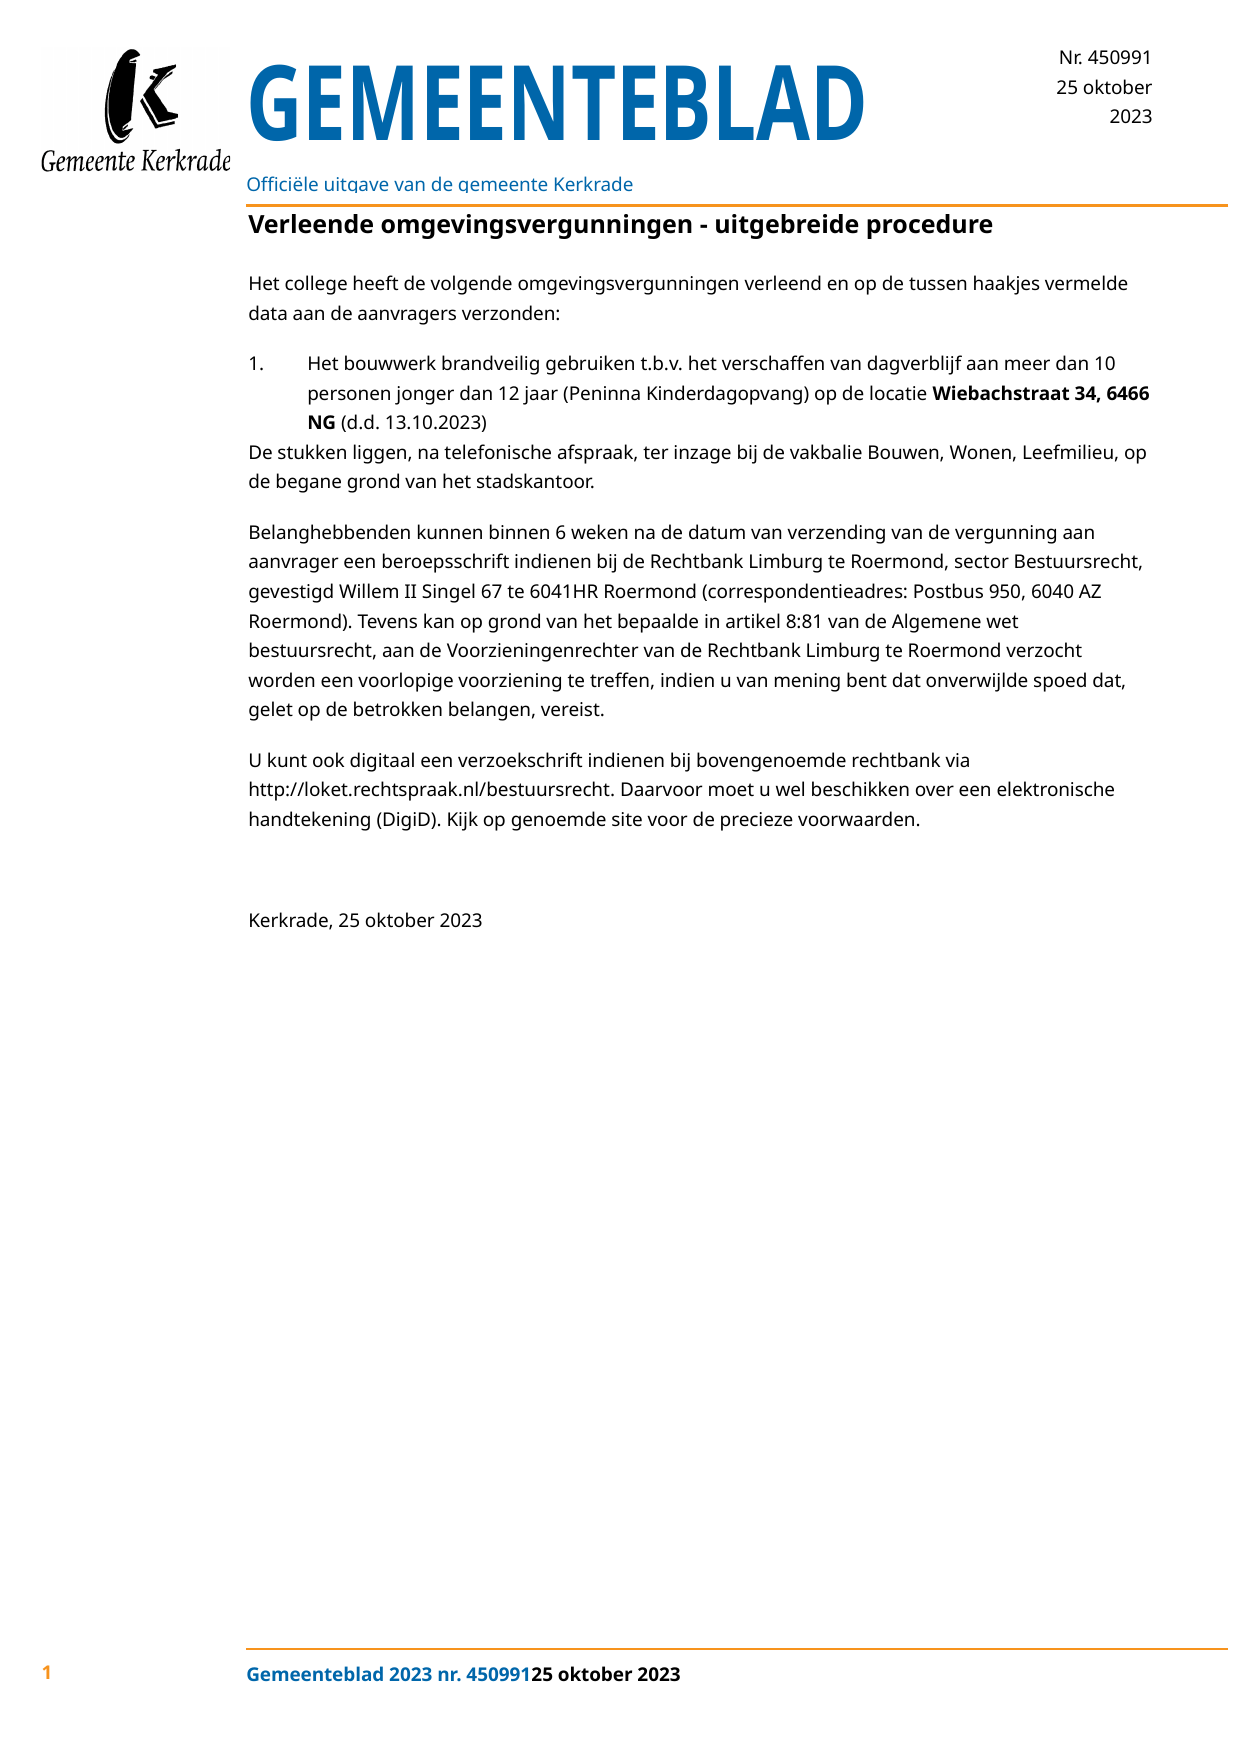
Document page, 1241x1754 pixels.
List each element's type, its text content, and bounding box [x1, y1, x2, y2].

picture [41, 47, 231, 172]
text Belanghebbenden kunnen binnen 6 weken na de datum van verzending van de vergunning aan aanvrager een beroepsschrift indienen bij de Rechtbank Limburg te Roermond, sector Bestuursrecht, gevestigd Willem II Singel 67 te 6041HR Roermond (correspondentieadres: Postbus 950, 6040 AZ Roermond). Tevens kan op grond van het bepaalde in artikel 8:81 van de Algemene wet bestuursrecht, aan de Voorzieningenrechter van de Rechtbank Limburg te Roermond verzocht worden een voorlopige voorziening te treffen, indien u van mening bent dat onverwijlde spoed dat, gelet op de betrokken belangen, vereist. [248, 519, 1152, 722]
text U kunt ook digitaal een verzoekschrift indienen bij bovengenoemde rechtbank via http://loket.rechtspraak.nl/bestuursrecht. Daarvoor moet u wel beschikken over een elektronische handtekening (DigiD). Kijk op genoemde site voor de precieze voorwaarden. [248, 747, 1152, 832]
text De stukken liggen, na telefonische afspraak, ter inzage bij de vakbalie Bouwen, Wonen, Leefmilieu, op de begane grond van het stadskantoor. [248, 439, 1152, 494]
text Verleende omgevingsvergunningen - uitgebreide procedure [248, 207, 1152, 241]
list Het bouwwerk brandveilig gebruiken t.b.v. het verschaffen van dagverblijf aan meer dan 10 personen jonger dan 12 jaar (Peninna Kinderdagopvang) op de locatie Wiebachstraat 34, 6466 NG (d.d. 13.10.2023) [248, 350, 1152, 435]
text Kerkrade, 25 oktober 2023 [248, 907, 1152, 933]
text Het college heeft de volgende omgevingsvergunningen verleend en op de tussen haakjes vermelde data aan de aanvragers verzonden: [248, 270, 1152, 326]
